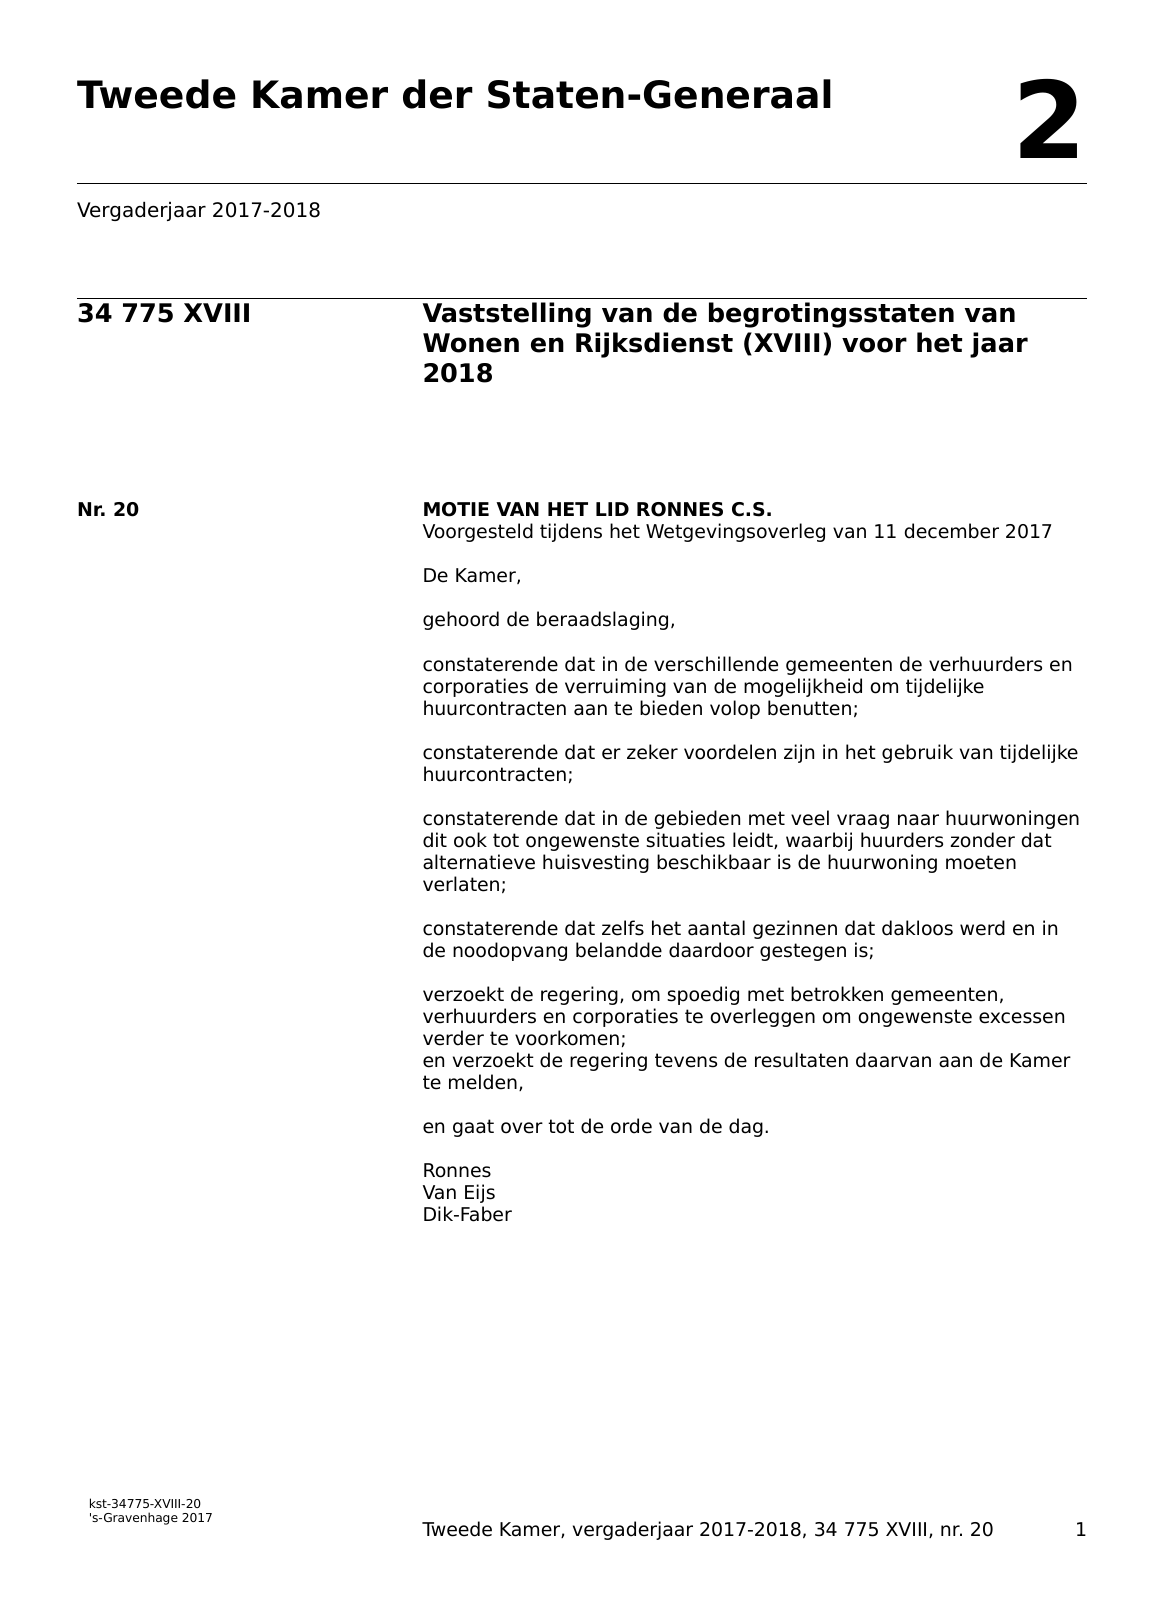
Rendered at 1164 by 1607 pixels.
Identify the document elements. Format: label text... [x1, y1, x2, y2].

table_header Tweede Kamer der Staten-Generaal [77, 59, 886, 183]
text Ronnes [422, 1160, 1087, 1182]
text verzoekt de regering, om spoedig met betrokken gemeenten, verhuurders en corporaties te overleggen om ongewenste excessen verder te voorkomen; [422, 984, 1087, 1050]
text constaterende dat er zeker voordelen zijn in het gebruik van tijdelijke huurcontracten; [422, 742, 1087, 786]
text Voorgesteld tijdens het Wetgevingsoverleg van 11 december 2017 [422, 521, 1087, 543]
text gehoord de beraadslaging, [422, 609, 1087, 631]
text De Kamer, [422, 565, 1087, 587]
text constaterende dat in de gebieden met veel vraag naar huurwoningen dit ook tot ongewenste situaties leidt, waarbij huurders zonder dat alternatieve huisvesting beschikbaar is de huurwoning moeten verlaten; [422, 808, 1087, 896]
text en verzoekt de regering tevens de resultaten daarvan aan de Kamer te melden, [422, 1050, 1087, 1094]
text constaterende dat in de verschillende gemeenten de verhuurders en corporaties de verruiming van de mogelijkheid om tijdelijke huurcontracten aan te bieden volop benutten; [422, 653, 1087, 719]
table_header 2 [886, 59, 1087, 183]
text kst-34775-XVIII-20 [88, 1497, 323, 1511]
text constaterende dat zelfs het aantal gezinnen dat dakloos werd en in de noodopvang belandde daardoor gestegen is; [422, 918, 1087, 962]
text Dik-Faber [422, 1204, 1087, 1226]
subtitle 34 775 XVIII Vaststelling van de begrotingsstaten van Wonen en Rijksdienst (XVIII) voor het jaar 2018 [77, 299, 1087, 388]
text en gaat over tot de orde van de dag. [422, 1116, 1087, 1138]
text Van Eijs [422, 1182, 1087, 1204]
text 's-Gravenhage 2017 [88, 1511, 323, 1525]
table_cell Vergaderjaar 2017-2018 [77, 184, 1087, 298]
subtitle Nr. 20 MOTIE VAN HET LID RONNES C.S. [77, 499, 1087, 521]
